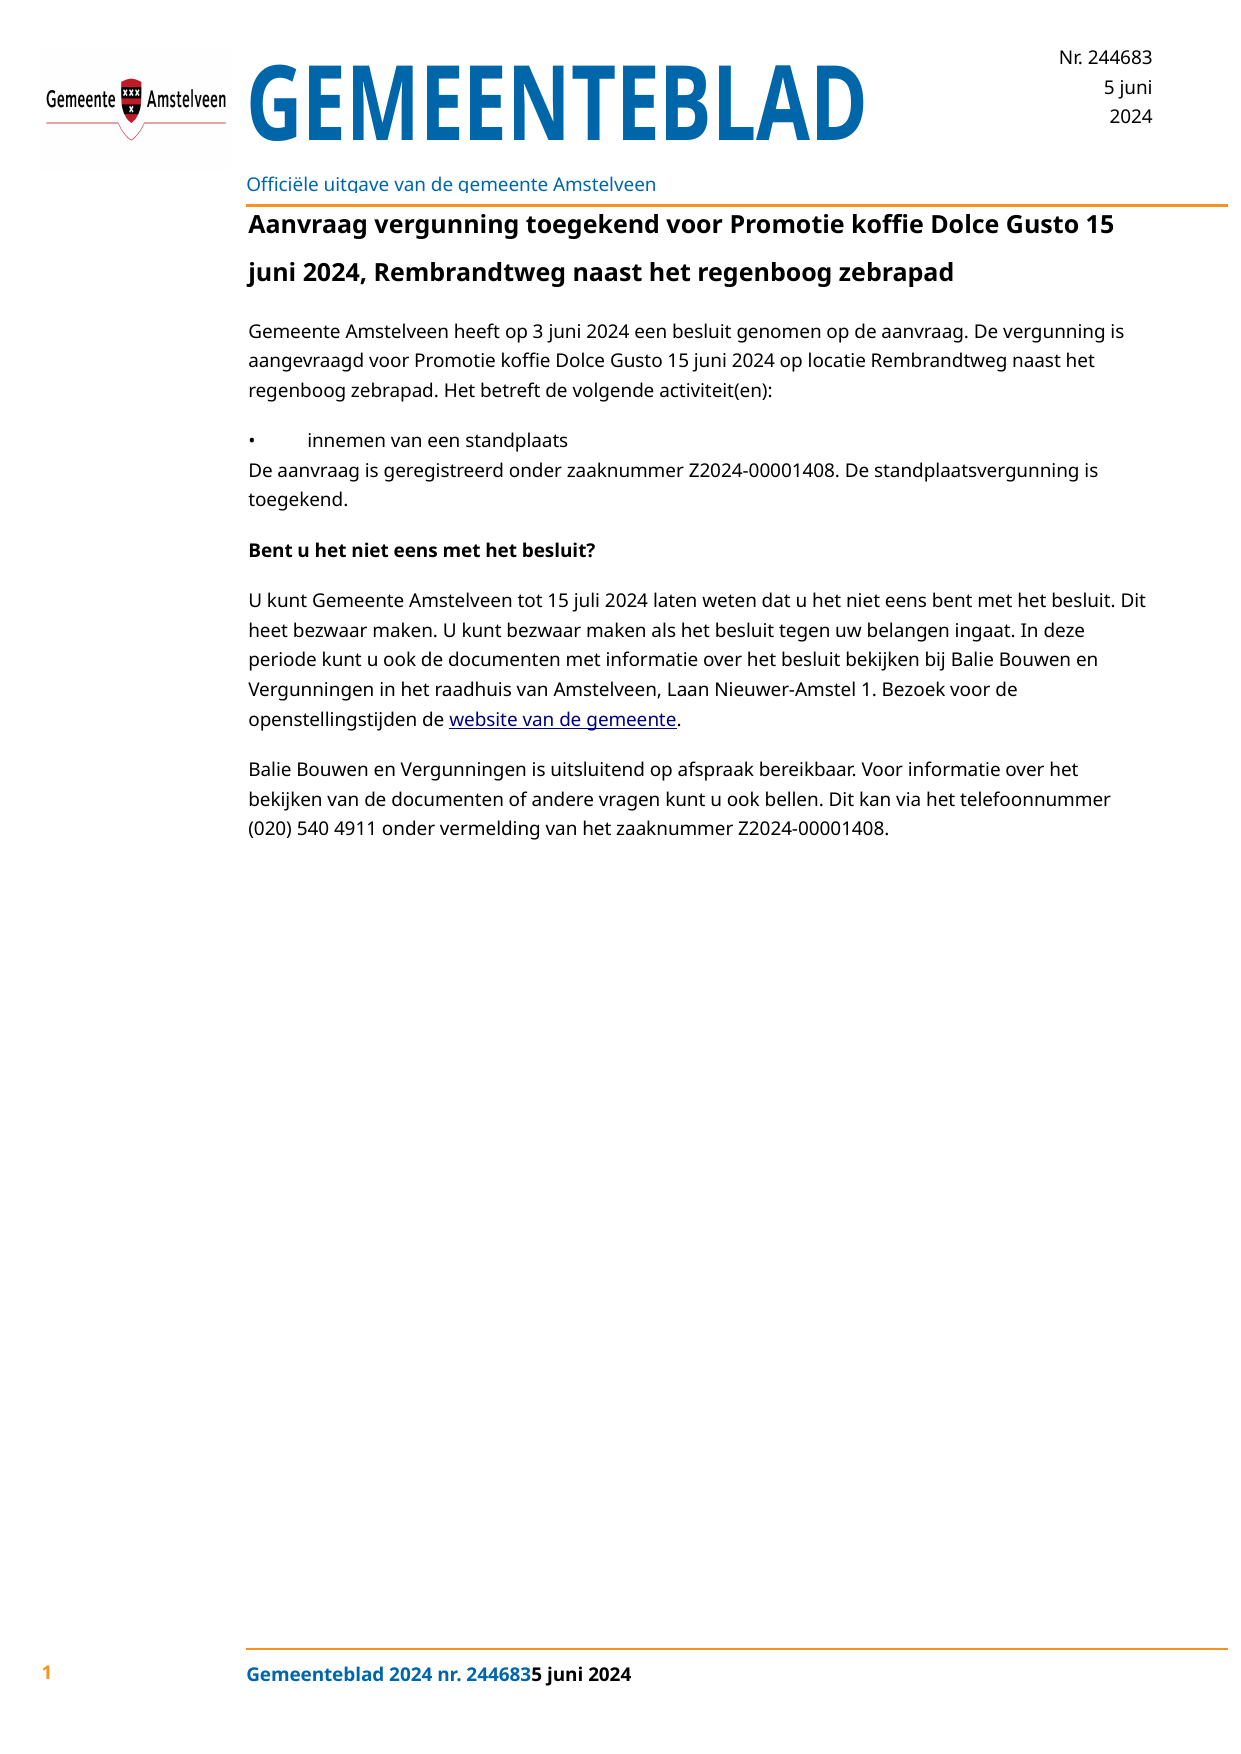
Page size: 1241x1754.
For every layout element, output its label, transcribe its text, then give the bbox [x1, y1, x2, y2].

picture [41, 47, 231, 172]
text Balie Bouwen en Vergunningen is uitsluitend op afspraak bereikbaar. Voor informatie over het bekijken van de documenten of andere vragen kunt u ook bellen. Dit kan via het telefoonnummer (020) 540 4911 onder vermelding van het zaaknummer Z2024-00001408. [248, 756, 1152, 841]
text Aanvraag vergunning toegekend voor Promotie koffie Dolce Gusto 15 juni 2024, Rembrandtweg naast het regenboog zebrapad [248, 207, 1152, 288]
text De aanvraag is geregistreerd onder zaaknummer Z2024-00001408. De standplaatsvergunning is toegekend. [248, 457, 1152, 512]
text Bent u het niet eens met het besluit? [248, 537, 1152, 563]
text Gemeente Amstelveen heeft op 3 juni 2024 een besluit genomen op de aanvraag. De vergunning is aangevraagd voor Promotie koffie Dolce Gusto 15 juni 2024 op locatie Rembrandtweg naast het regenboog zebrapad. Het betreft de volgende activiteit(en): [248, 318, 1152, 403]
list innemen van een standplaats [248, 427, 1152, 453]
text U kunt Gemeente Amstelveen tot 15 juli 2024 laten weten dat u het niet eens bent met het besluit. Dit heet bezwaar maken. U kunt bezwaar maken als het besluit tegen uw belangen ingaat. In deze periode kunt u ook de documenten met informatie over het besluit bekijken bij Balie Bouwen en Vergunningen in het raadhuis van Amstelveen, Laan Nieuwer-Amstel 1. Bezoek voor de openstellingstijden de website van de gemeente. [248, 587, 1152, 732]
